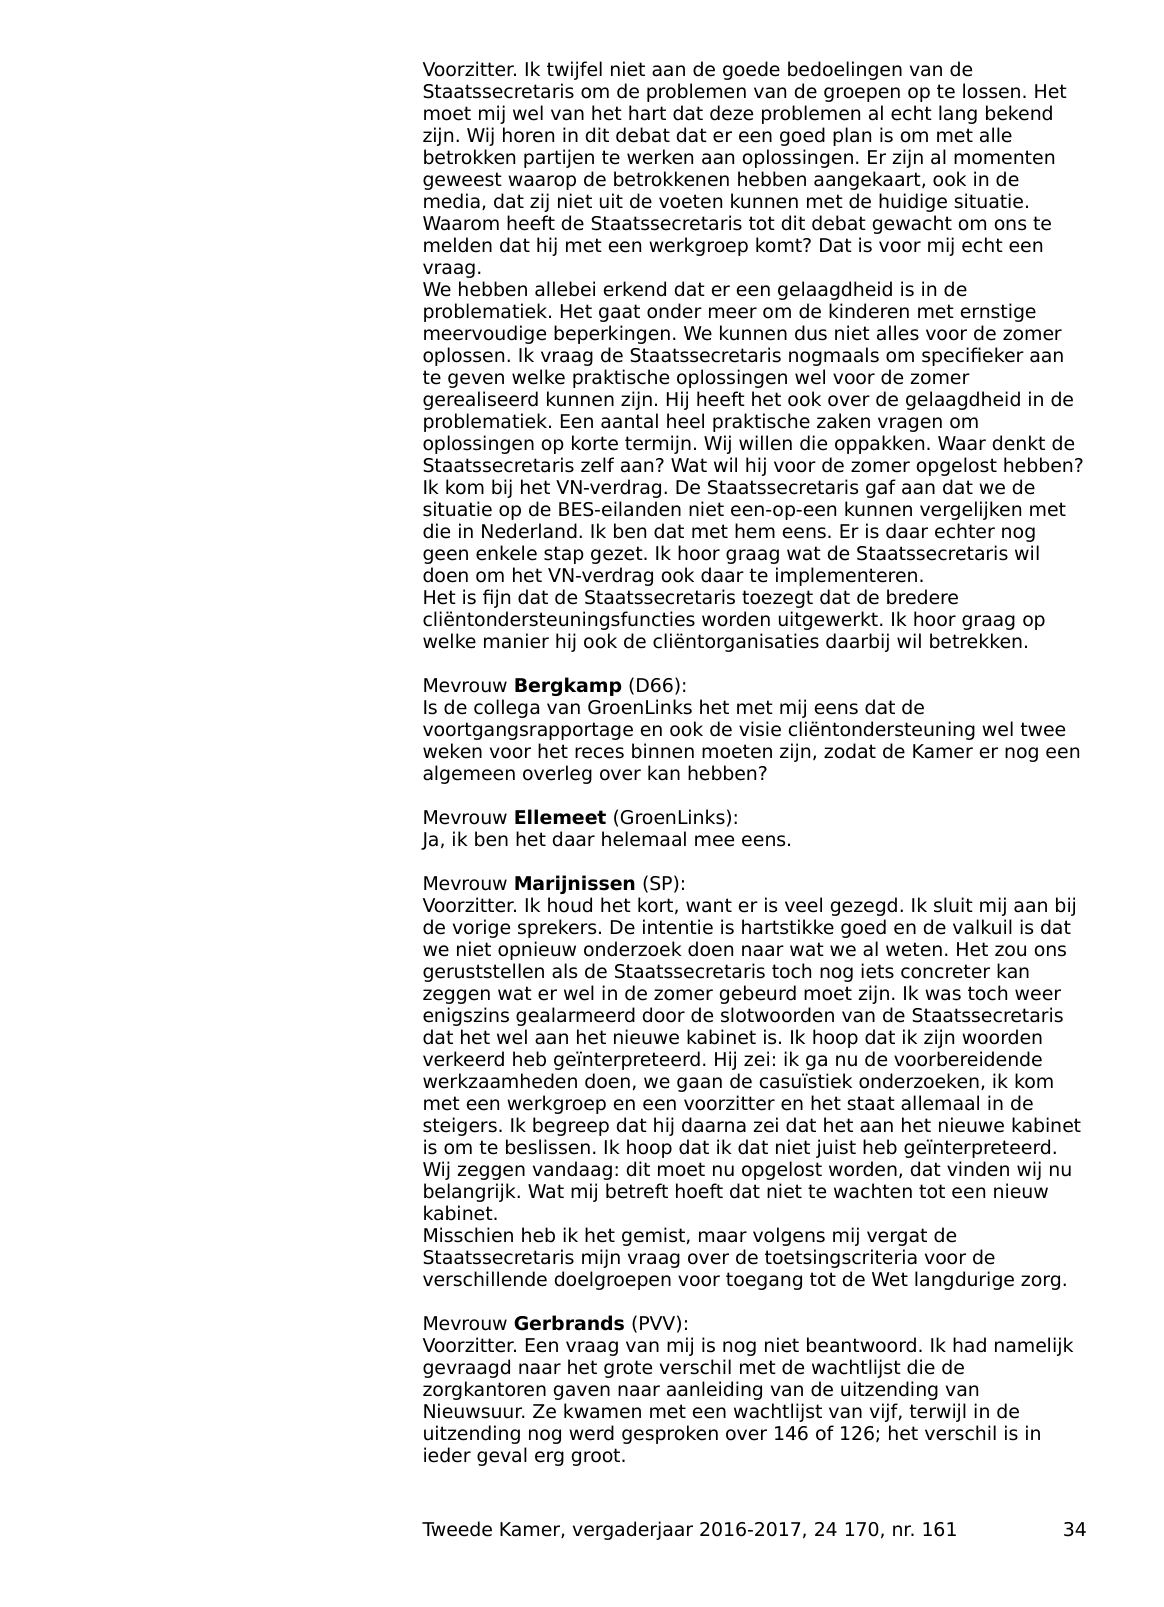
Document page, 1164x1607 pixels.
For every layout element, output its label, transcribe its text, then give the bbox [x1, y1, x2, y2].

text Voorzitter. Ik houd het kort, want er is veel gezegd. Ik sluit mij aan bij de vorige sprekers. De intentie is hartstikke goed en de valkuil is dat we niet opnieuw onderzoek doen naar wat we al weten. Het zou ons geruststellen als de Staatssecretaris toch nog iets concreter kan zeggen wat er wel in de zomer gebeurd moet zijn. Ik was toch weer enigszins gealarmeerd door de slotwoorden van de Staatssecretaris dat het wel aan het nieuwe kabinet is. Ik hoop dat ik zijn woorden verkeerd heb geïnterpreteerd. Hij zei: ik ga nu de voorbereidende werkzaamheden doen, we gaan de casuïstiek onderzoeken, ik kom met een werkgroep en een voorzitter en het staat allemaal in de steigers. Ik begreep dat hij daarna zei dat het aan het nieuwe kabinet is om te beslissen. Ik hoop dat ik dat niet juist heb geïnterpreteerd. Wij zeggen vandaag: dit moet nu opgelost worden, dat vinden wij nu belangrijk. Wat mij betreft hoeft dat niet te wachten tot een nieuw kabinet. [422, 895, 1087, 1224]
text Mevrouw Bergkamp (D66): [422, 675, 1087, 697]
text Ja, ik ben het daar helemaal mee eens. [422, 829, 1087, 851]
text Misschien heb ik het gemist, maar volgens mij vergat de Staatssecretaris mijn vraag over de toetsingscriteria voor de verschillende doelgroepen voor toegang tot de Wet langdurige zorg. [422, 1224, 1087, 1291]
text Voorzitter. Ik twijfel niet aan de goede bedoelingen van de Staatssecretaris om de problemen van de groepen op te lossen. Het moet mij wel van het hart dat deze problemen al echt lang bekend zijn. Wij horen in dit debat dat er een goed plan is om met alle betrokken partijen te werken aan oplossingen. Er zijn al momenten geweest waarop de betrokkenen hebben aangekaart, ook in de media, dat zij niet uit de voeten kunnen met de huidige situatie. Waarom heeft de Staatssecretaris tot dit debat gewacht om ons te melden dat hij met een werkgroep komt? Dat is voor mij echt een vraag. [422, 59, 1087, 279]
text Voorzitter. Een vraag van mij is nog niet beantwoord. Ik had namelijk gevraagd naar het grote verschil met de wachtlijst die de zorgkantoren gaven naar aanleiding van de uitzending van Nieuwsuur. Ze kwamen met een wachtlijst van vijf, terwijl in de uitzending nog werd gesproken over 146 of 126; het verschil is in ieder geval erg groot. [422, 1335, 1087, 1467]
text Is de collega van GroenLinks het met mij eens dat de voortgangsrapportage en ook de visie cliëntondersteuning wel twee weken voor het reces binnen moeten zijn, zodat de Kamer er nog een algemeen overleg over kan hebben? [422, 697, 1087, 784]
text Mevrouw Marijnissen (SP): [422, 873, 1087, 895]
text Ik kom bij het VN-verdrag. De Staatssecretaris gaf aan dat we de situatie op de BES-eilanden niet een-op-een kunnen vergelijken met die in Nederland. Ik ben dat met hem eens. Er is daar echter nog geen enkele stap gezet. Ik hoor graag wat de Staatssecretaris wil doen om het VN-verdrag ook daar te implementeren. [422, 477, 1087, 587]
text We hebben allebei erkend dat er een gelaagdheid is in de problematiek. Het gaat onder meer om de kinderen met ernstige meervoudige beperkingen. We kunnen dus niet alles voor de zomer oplossen. Ik vraag de Staatssecretaris nogmaals om specifieker aan te geven welke praktische oplossingen wel voor de zomer gerealiseerd kunnen zijn. Hij heeft het ook over de gelaagdheid in de problematiek. Een aantal heel praktische zaken vragen om oplossingen op korte termijn. Wij willen die oppakken. Waar denkt de Staatssecretaris zelf aan? Wat wil hij voor de zomer opgelost hebben? [422, 279, 1087, 477]
text Het is fijn dat de Staatssecretaris toezegt dat de bredere cliëntondersteuningsfuncties worden uitgewerkt. Ik hoor graag op welke manier hij ook de cliëntorganisaties daarbij wil betrekken. [422, 587, 1087, 652]
text Mevrouw Ellemeet (GroenLinks): [422, 807, 1087, 829]
text Mevrouw Gerbrands (PVV): [422, 1313, 1087, 1335]
